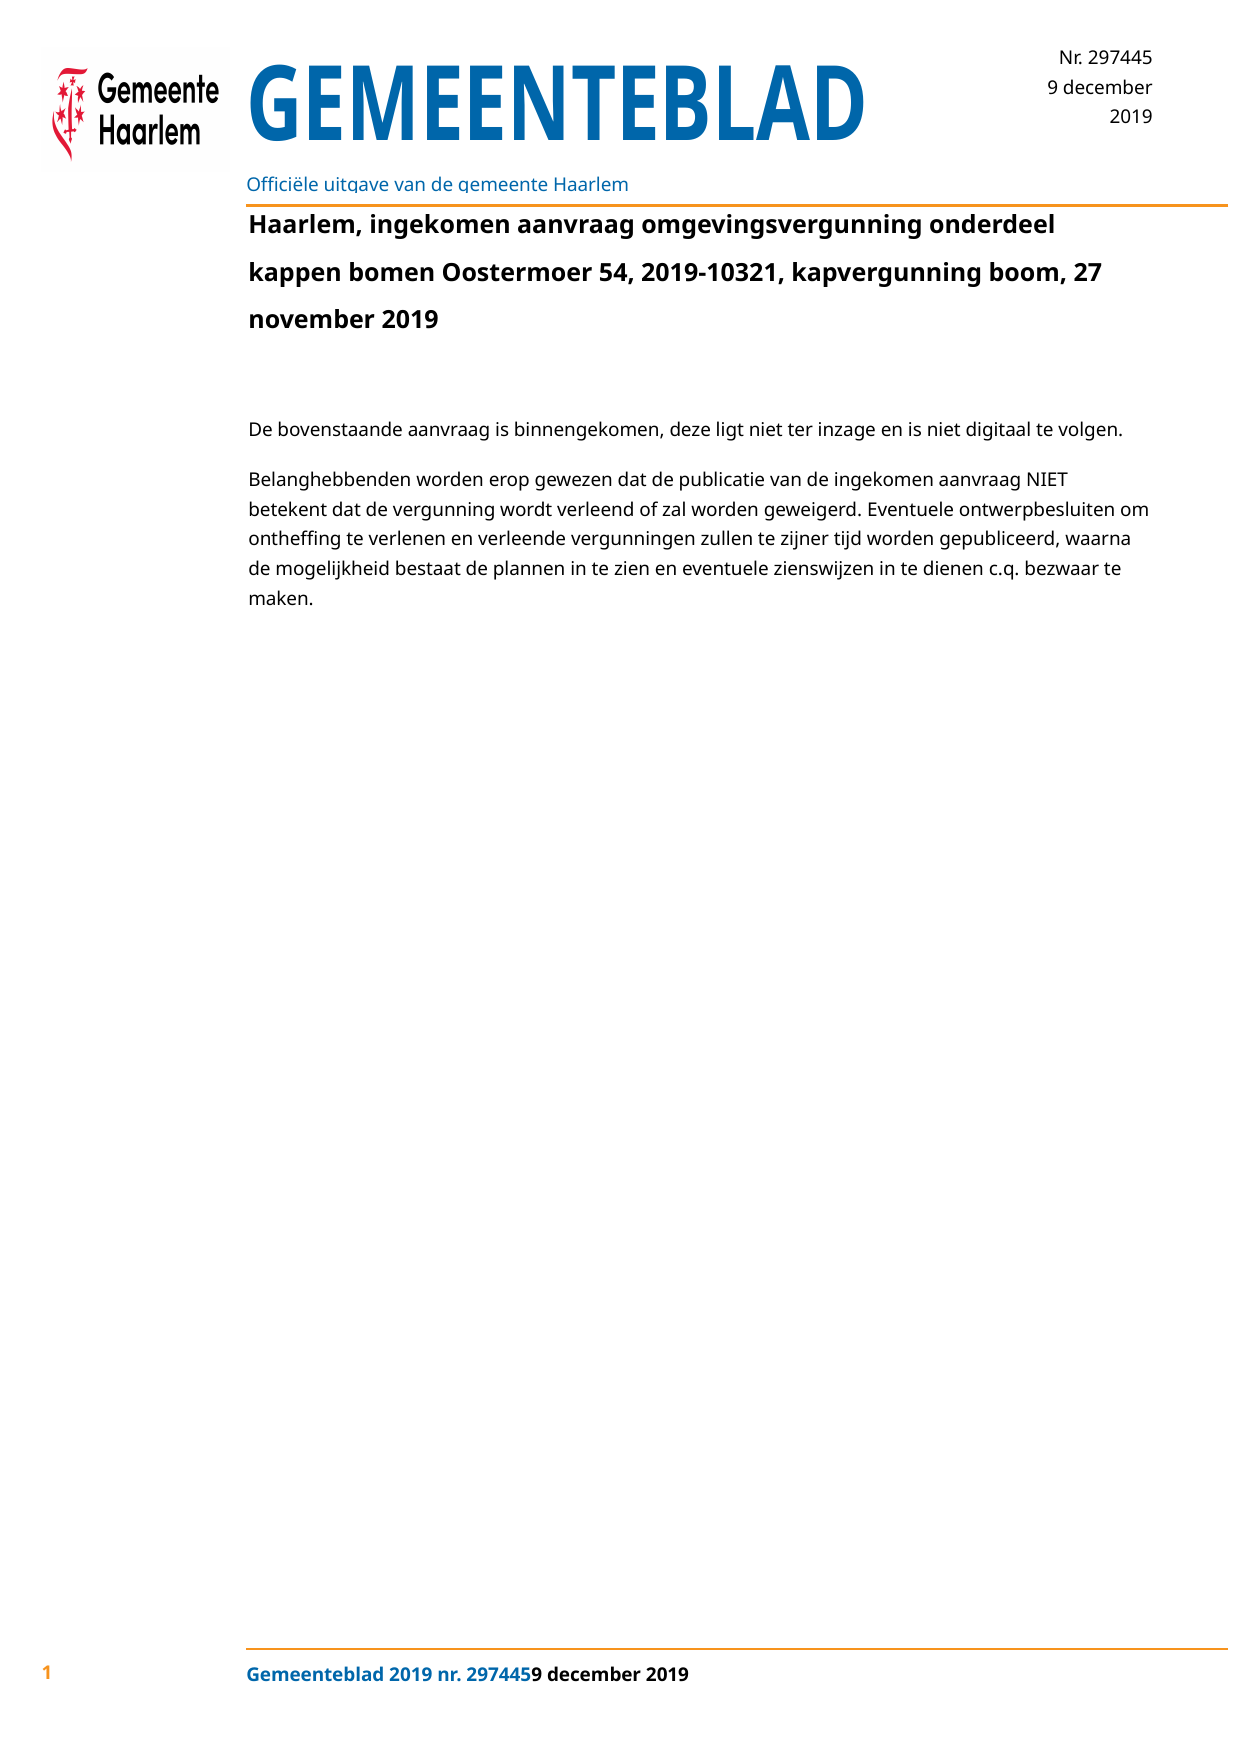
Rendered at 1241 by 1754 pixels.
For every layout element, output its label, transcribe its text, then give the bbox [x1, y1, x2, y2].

picture [41, 47, 231, 172]
text De bovenstaande aanvraag is binnengekomen, deze ligt niet ter inzage en is niet digitaal te volgen. [248, 416, 1152, 442]
text Belanghebbenden worden erop gewezen dat de publicatie van de ingekomen aanvraag NIET betekent dat de vergunning wordt verleend of zal worden geweigerd. Eventuele ontwerpbesluiten om ontheffing te verlenen en verleende vergunningen zullen te zijner tijd worden gepubliceerd, waarna de mogelijkheid bestaat de plannen in te zien en eventuele zienswijzen in te dienen c.q. bezwaar te maken. [248, 466, 1152, 610]
text Haarlem, ingekomen aanvraag omgevingsvergunning onderdeel kappen bomen Oostermoer 54, 2019-10321, kapvergunning boom, 27 november 2019 [248, 207, 1152, 336]
